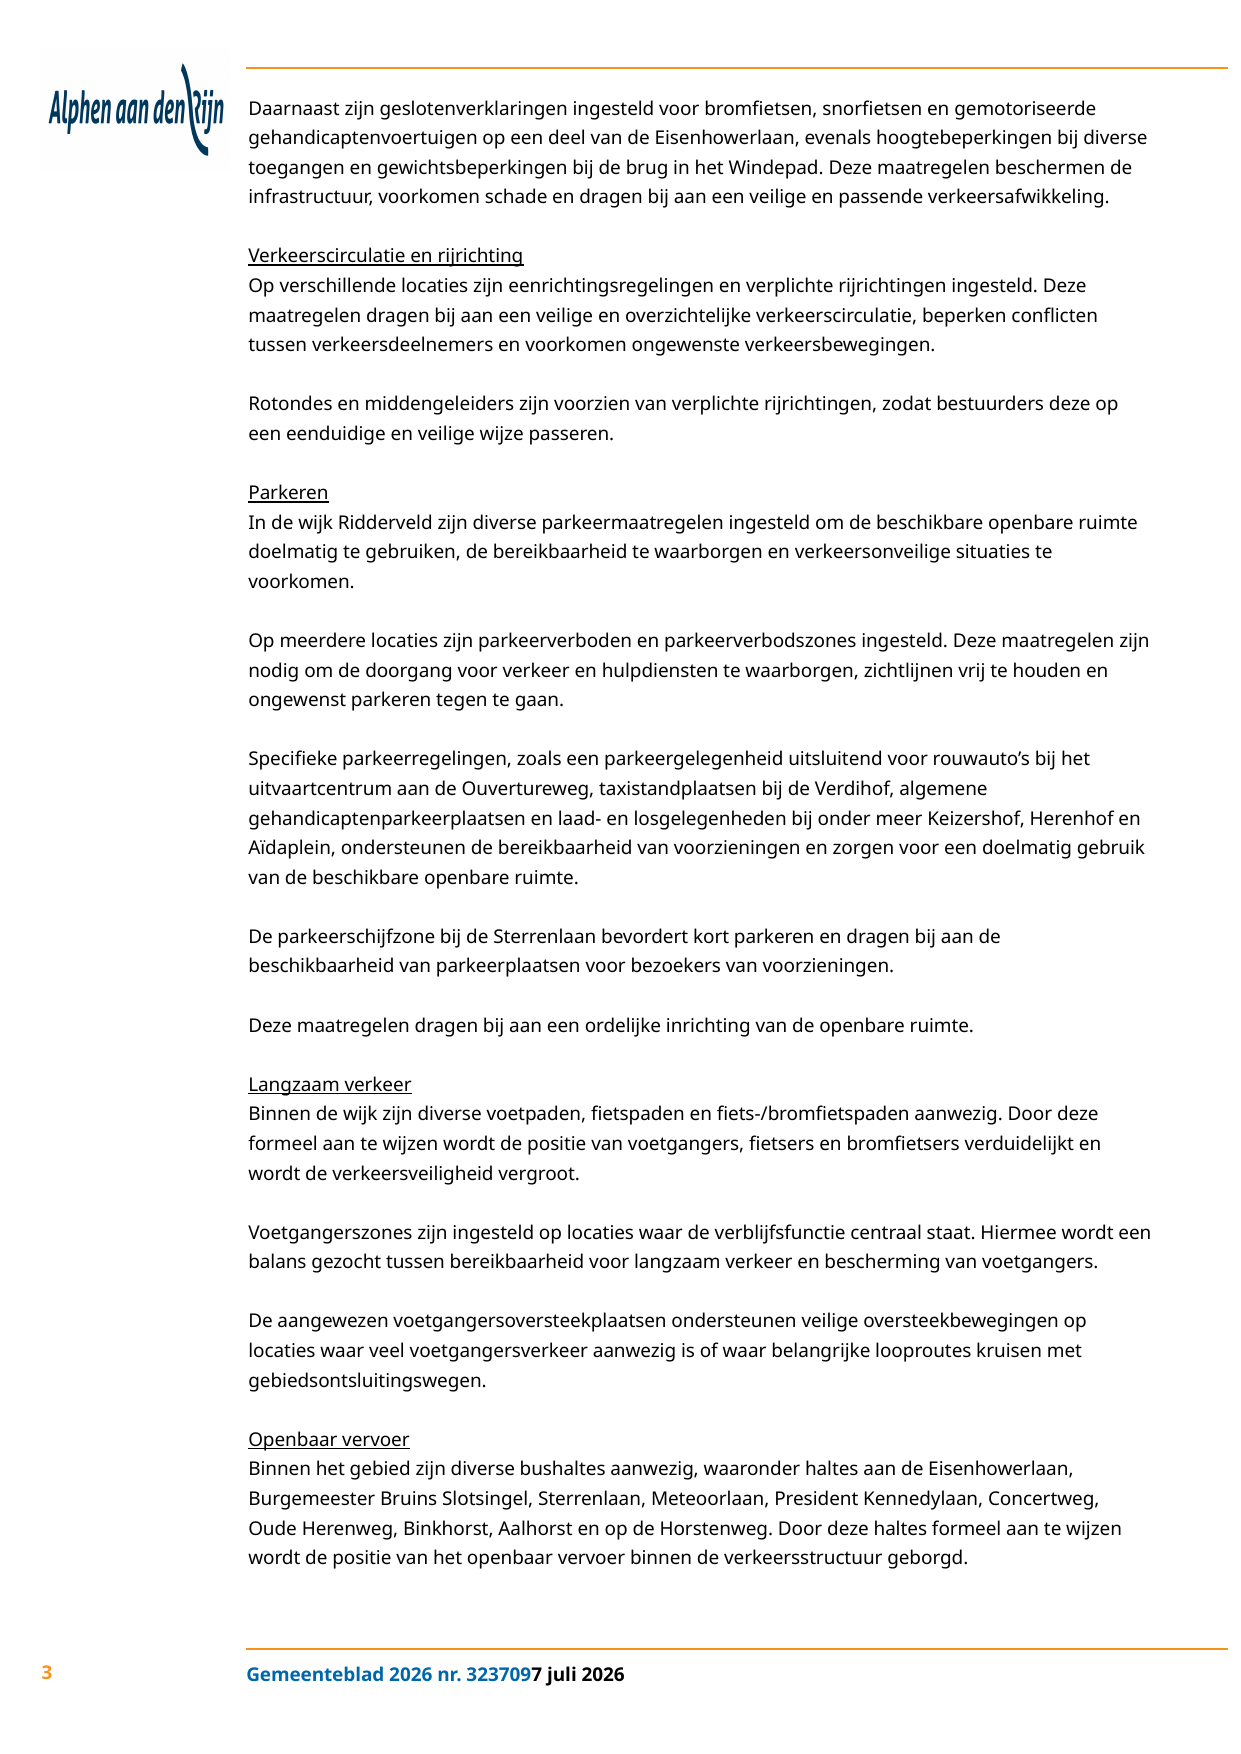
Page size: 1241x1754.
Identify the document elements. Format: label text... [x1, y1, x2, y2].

text Voetgangerszones zijn ingesteld op locaties waar de verblijfsfunctie centraal staat. Hiermee wordt een balans gezocht tussen bereikbaarheid voor langzaam verkeer en bescherming van voetgangers. [248, 1219, 1152, 1274]
text Op meerdere locaties zijn parkeerverboden en parkeerverbodszones ingesteld. Deze maatregelen zijn nodig om de doorgang voor verkeer en hulpdiensten te waarborgen, zichtlijnen vrij te houden en ongewenst parkeren tegen te gaan. [248, 627, 1152, 712]
text De parkeerschijfzone bij de Sterrenlaan bevordert kort parkeren en dragen bij aan de beschikbaarheid van parkeerplaatsen voor bezoekers van voorzieningen. [248, 923, 1152, 978]
text Parkeren [248, 479, 1152, 505]
text Verkeerscirculatie en rijrichting [248, 243, 1152, 268]
picture [41, 47, 231, 172]
text Openbaar vervoer [248, 1426, 1152, 1452]
text Rotondes en middengeleiders zijn voorzien van verplichte rijrichtingen, zodat bestuurders deze op een eenduidige en veilige wijze passeren. [248, 391, 1152, 446]
text De aangewezen voetgangersoversteekplaatsen ondersteunen veilige oversteekbewegingen op locaties waar veel voetgangersverkeer aanwezig is of waar belangrijke looproutes kruisen met gebiedsontsluitingswegen. [248, 1308, 1152, 1393]
text Op verschillende locaties zijn eenrichtingsregelingen en verplichte rijrichtingen ingesteld. Deze maatregelen dragen bij aan een veilige en overzichtelijke verkeerscirculatie, beperken conflicten tussen verkeersdeelnemers en voorkomen ongewenste verkeersbewegingen. [248, 272, 1152, 357]
text Deze maatregelen dragen bij aan een ordelijke inrichting van de openbare ruimte. [248, 1012, 1152, 1038]
text Specifieke parkeerregelingen, zoals een parkeergelegenheid uitsluitend voor rouwauto’s bij het uitvaartcentrum aan de Ouvertureweg, taxistandplaatsen bij de Verdihof, algemene gehandicaptenparkeerplaatsen en laad- en losgelegenheden bij onder meer Keizershof, Herenhof en Aïdaplein, ondersteunen de bereikbaarheid van voorzieningen en zorgen voor een doelmatig gebruik van de beschikbare openbare ruimte. [248, 746, 1152, 890]
text Daarnaast zijn geslotenverklaringen ingesteld voor bromfietsen, snorfietsen en gemotoriseerde gehandicaptenvoertuigen op een deel van de Eisenhowerlaan, evenals hoogtebeperkingen bij diverse toegangen en gewichtsbeperkingen bij de brug in het Windepad. Deze maatregelen beschermen de infrastructuur, voorkomen schade en dragen bij aan een veilige en passende verkeersafwikkeling. [248, 95, 1152, 209]
text Binnen het gebied zijn diverse bushaltes aanwezig, waaronder haltes aan de Eisenhowerlaan, Burgemeester Bruins Slotsingel, Sterrenlaan, Meteoorlaan, President Kennedylaan, Concertweg, Oude Herenweg, Binkhorst, Aalhorst en op de Horstenweg. Door deze haltes formeel aan te wijzen wordt de positie van het openbaar vervoer binnen de verkeersstructuur geborgd. [248, 1456, 1152, 1570]
text Binnen de wijk zijn diverse voetpaden, fietspaden en fiets-/bromfietspaden aanwezig. Door deze formeel aan te wijzen wordt de positie van voetgangers, fietsers en bromfietsers verduidelijkt en wordt de verkeersveiligheid vergroot. [248, 1101, 1152, 1186]
text Langzaam verkeer [248, 1071, 1152, 1097]
text In de wijk Ridderveld zijn diverse parkeermaatregelen ingesteld om de beschikbare openbare ruimte doelmatig te gebruiken, de bereikbaarheid te waarborgen en verkeersonveilige situaties te voorkomen. [248, 509, 1152, 594]
